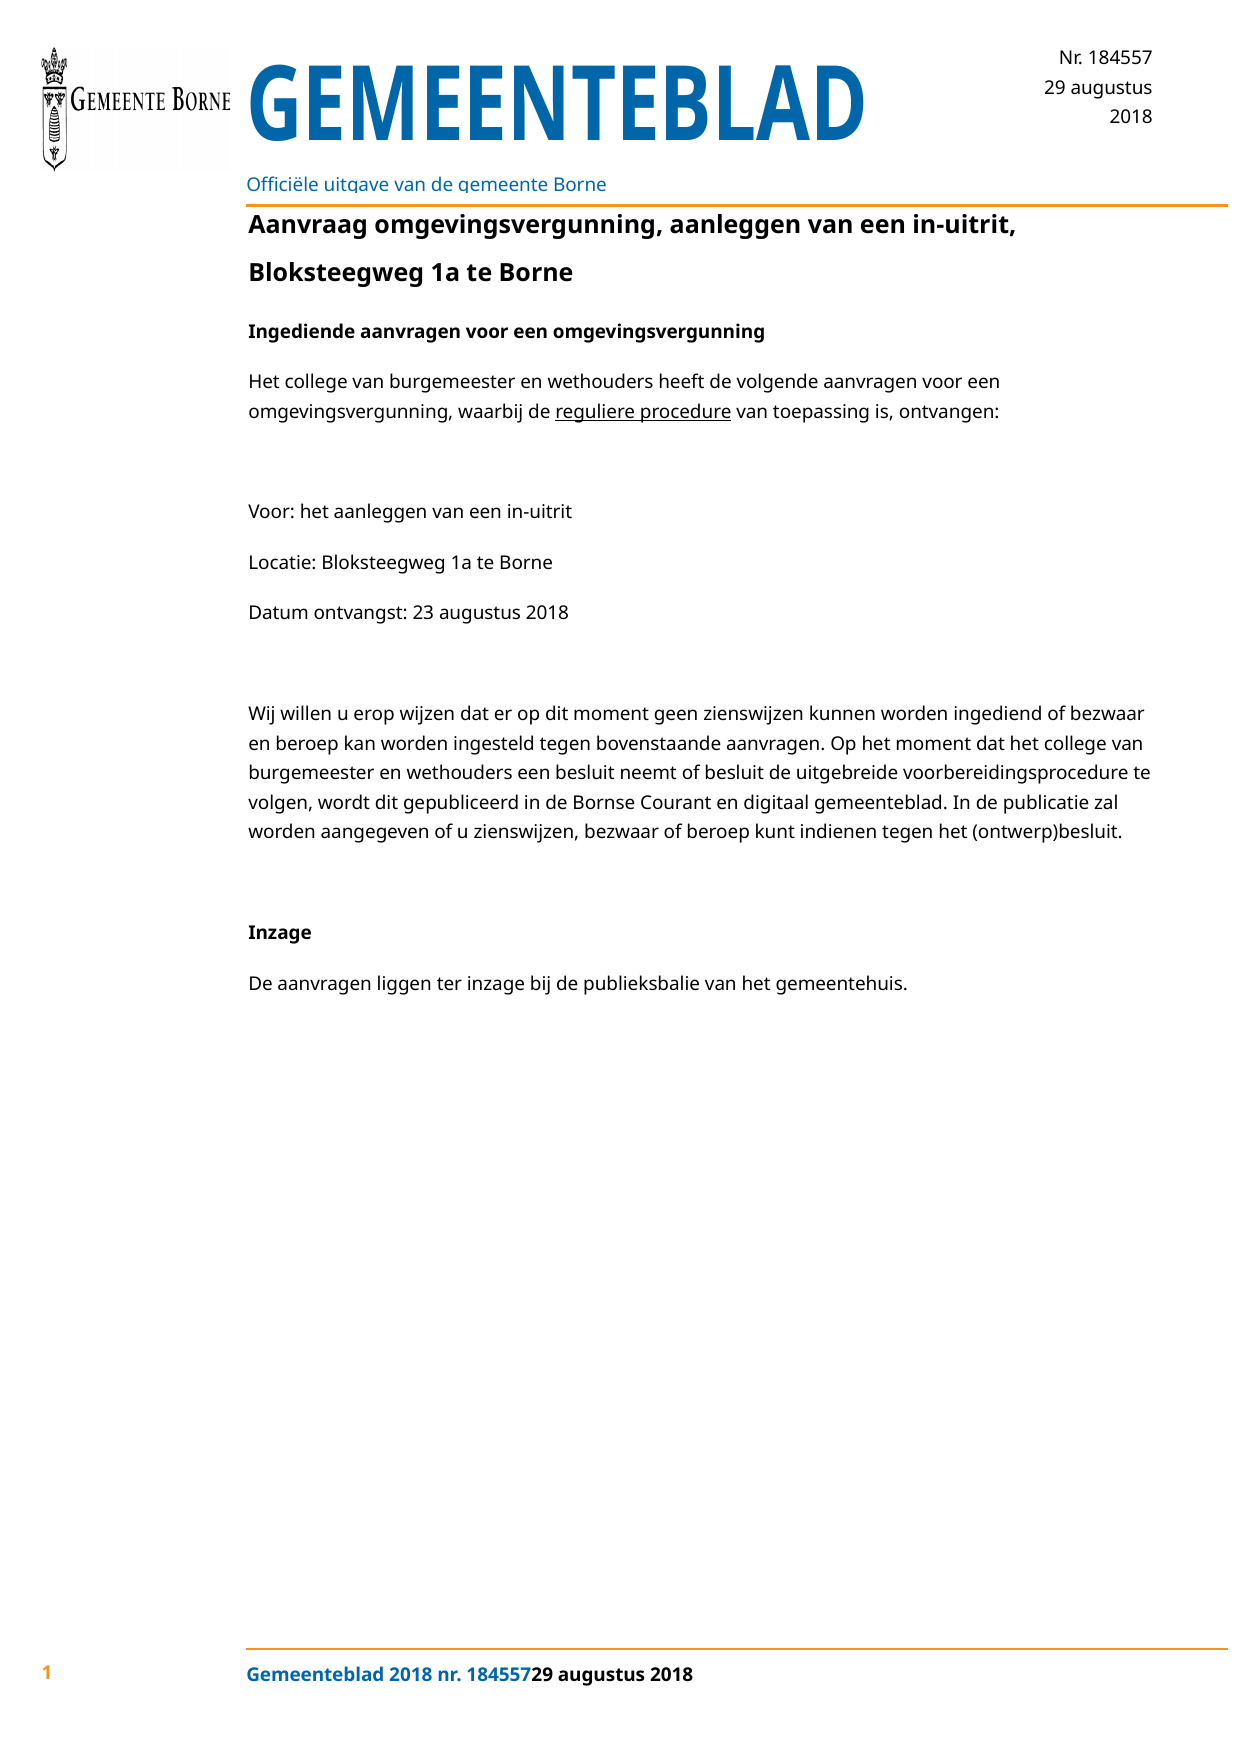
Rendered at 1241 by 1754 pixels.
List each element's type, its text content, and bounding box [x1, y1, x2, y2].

text De aanvragen liggen ter inzage bij de publieksbalie van het gemeentehuis. [248, 970, 1152, 996]
text Aanvraag omgevingsvergunning, aanleggen van een in-uitrit, Bloksteegweg 1a te Borne [248, 207, 1152, 288]
text Inzage [248, 919, 1152, 945]
text Wij willen u erop wijzen dat er op dit moment geen zienswijzen kunnen worden ingediend of bezwaar en beroep kan worden ingesteld tegen bovenstaande aanvragen. Op het moment dat het college van burgemeester en wethouders een besluit neemt of besluit de uitgebreide voorbereidingsprocedure te volgen, wordt dit gepubliceerd in de Bornse Courant en digitaal gemeenteblad. In de publicatie zal worden aangegeven of u zienswijzen, bezwaar of beroep kunt indienen tegen het (ontwerp)besluit. [248, 700, 1152, 844]
text Locatie: Bloksteegweg 1a te Borne [248, 549, 1152, 575]
picture [41, 47, 231, 172]
text Datum ontvangst: 23 augustus 2018 [248, 599, 1152, 625]
text Het college van burgemeester en wethouders heeft de volgende aanvragen voor een omgevingsvergunning, waarbij de reguliere procedure van toepassing is, ontvangen: [248, 368, 1152, 424]
text Ingediende aanvragen voor een omgevingsvergunning [248, 318, 1152, 344]
text Voor: het aanleggen van een in-uitrit [248, 499, 1152, 524]
